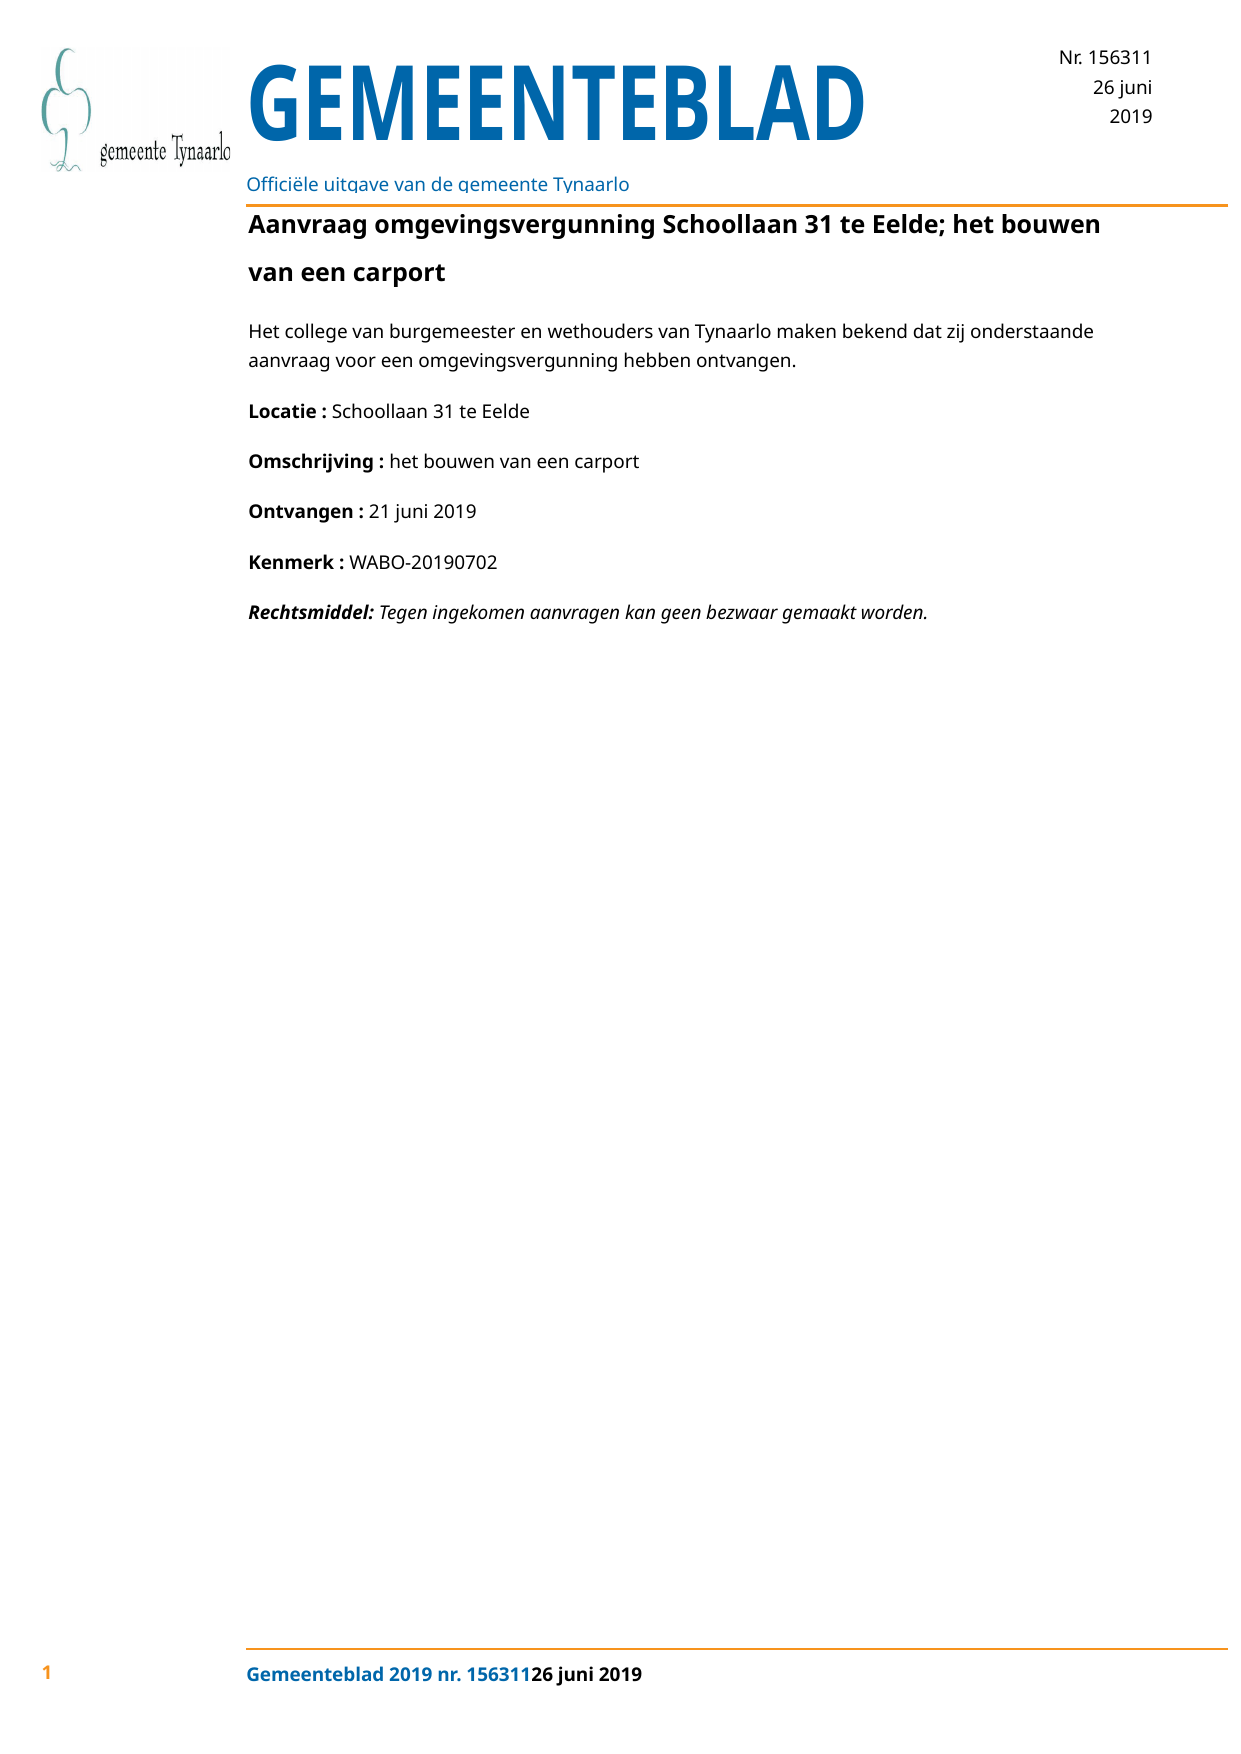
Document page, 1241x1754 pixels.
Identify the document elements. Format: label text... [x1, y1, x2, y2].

text Ontvangen : 21 juni 2019 [248, 499, 1152, 524]
text Het college van burgemeester en wethouders van Tynaarlo maken bekend dat zij onderstaande aanvraag voor een omgevingsvergunning hebben ontvangen. [248, 318, 1152, 373]
text Omschrijving : het bouwen van een carport [248, 448, 1152, 474]
text Rechtsmiddel: Tegen ingekomen aanvragen kan geen bezwaar gemaakt worden. [248, 599, 1152, 625]
text Kenmerk : WABO-20190702 [248, 549, 1152, 575]
text Aanvraag omgevingsvergunning Schoollaan 31 te Eelde; het bouwen van een carport [248, 207, 1152, 288]
text Locatie : Schoollaan 31 te Eelde [248, 398, 1152, 424]
picture [41, 47, 231, 172]
